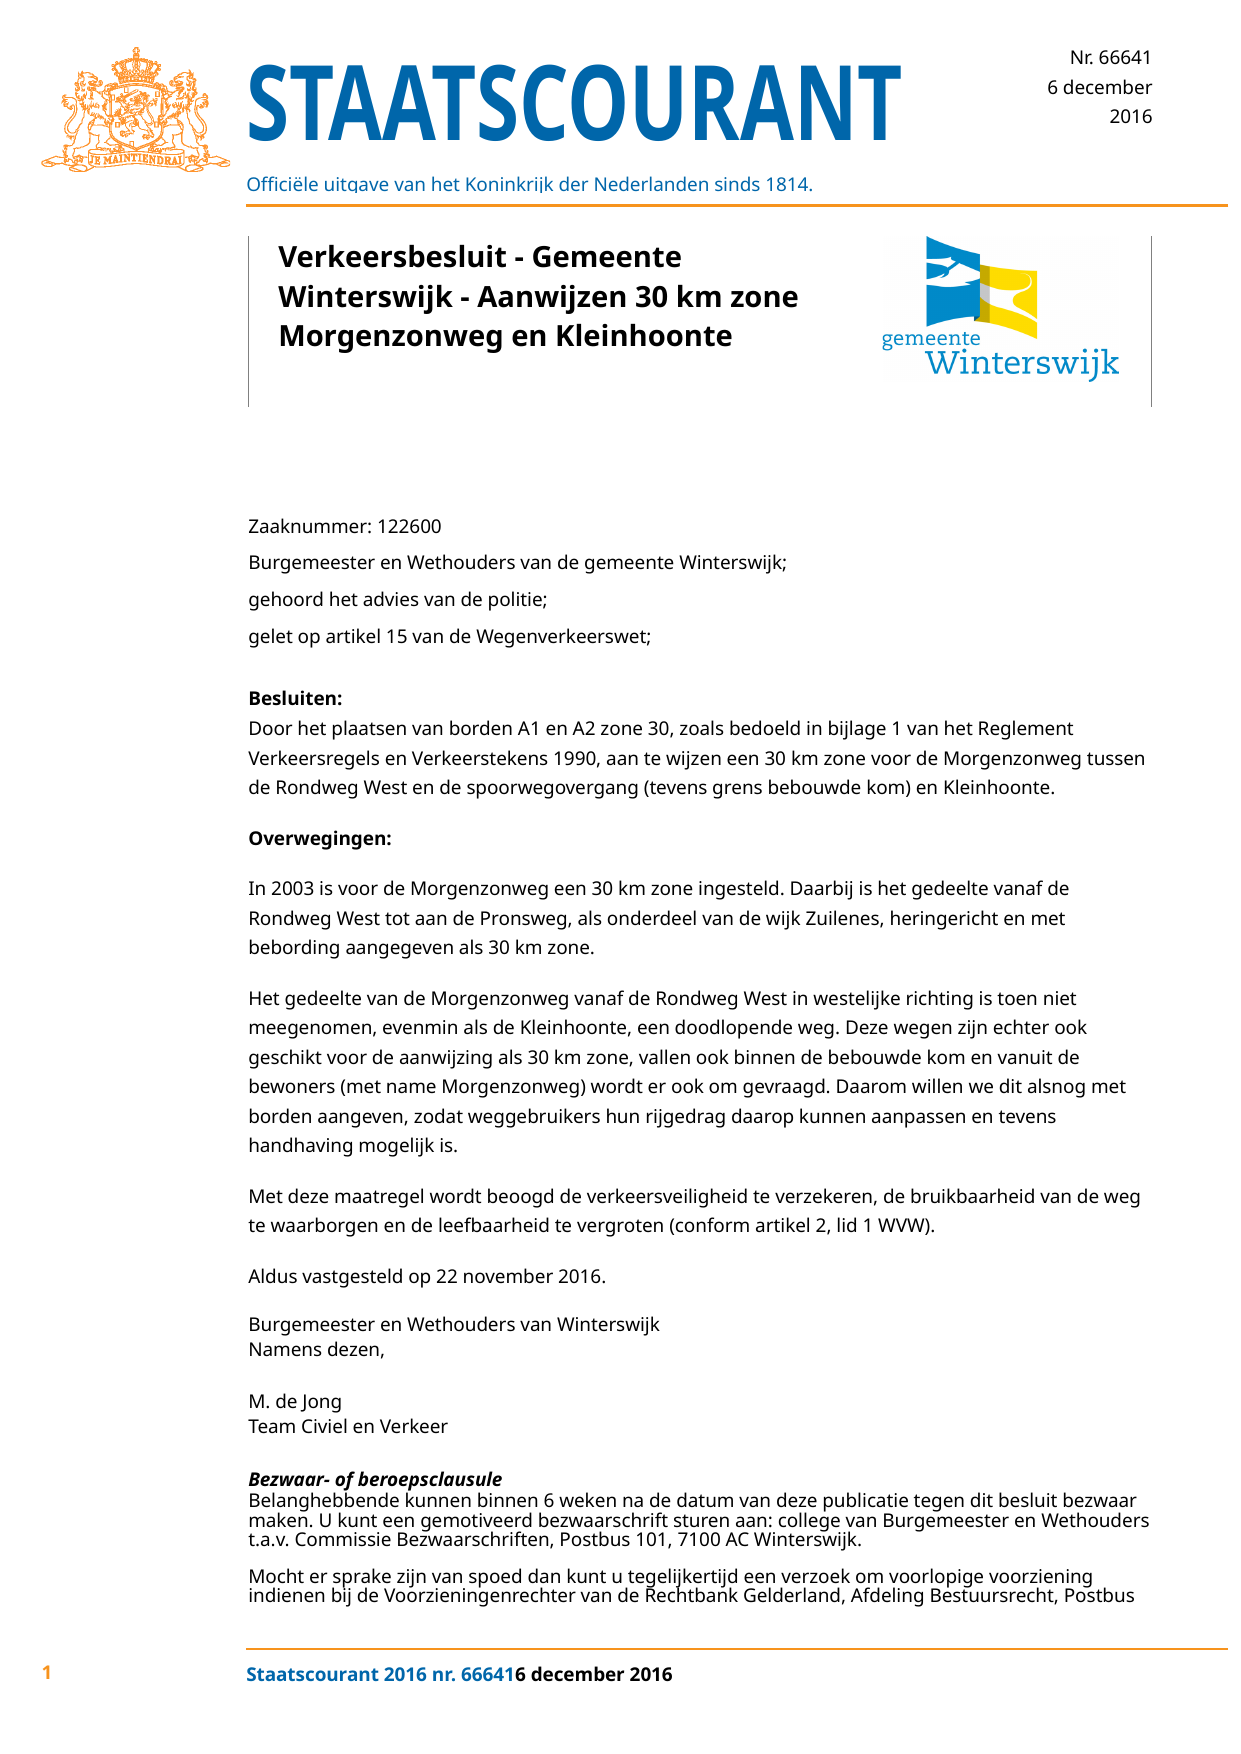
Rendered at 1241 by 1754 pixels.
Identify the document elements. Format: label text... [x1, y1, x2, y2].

text Bezwaar- of beroepsclausule [248, 1467, 1152, 1492]
text Team Civiel en Verkeer [248, 1414, 1152, 1439]
text In 2003 is voor de Morgenzonweg een 30 km zone ingesteld. Daarbij is het gedeelte vanaf de Rondweg West tot aan de Pronsweg, als onderdeel van de wijk Zuilenes, heringericht en met bebording aangegeven als 30 km zone. [248, 875, 1152, 960]
picture [882, 236, 1119, 382]
picture [1111, 360, 1119, 371]
text gelet op artikel 15 van de Wegenverkeerswet; [248, 623, 1152, 648]
text Besluiten: [248, 686, 1152, 711]
text Burgemeester en Wethouders van de gemeente Winterswijk; [248, 549, 1152, 575]
text Namens dezen, [248, 1337, 1152, 1362]
table_header Verkeersbesluit - Gemeente Winterswijk - Aanwijzen 30 km zone Morgenzonweg en Kleinhoonte [249, 236, 850, 407]
text Burgemeester en Wethouders van Winterswijk [248, 1311, 1152, 1337]
text Overwegingen: [248, 825, 1152, 850]
text Mocht er sprake zijn van spoed dan kunt u tegelijkertijd een verzoek om voorlopige voorziening indienen bij de Voorzieningenrechter van de Rechtbank Gelderland, Afdeling Bestuursrecht, Postbus [248, 1568, 1152, 1606]
text Met deze maatregel wordt beoogd de verkeersveiligheid te verzekeren, de bruikbaarheid van de weg te waarborgen en de leefbaarheid te vergroten (conform artikel 2, lid 1 WVW). [248, 1183, 1152, 1238]
text gehoord het advies van de politie; [248, 586, 1152, 612]
text Door het plaatsen van borden A1 en A2 zone 30, zoals bedoeld in bijlage 1 van het Reglement Verkeersregels en Verkeerstekens 1990, aan te wijzen een 30 km zone voor de Morgenzonweg tussen de Rondweg West en de spoorwegovergang (tevens grens bebouwde kom) en Kleinhoonte. [248, 715, 1152, 800]
text Belanghebbende kunnen binnen 6 weken na de datum van deze publicatie tegen dit besluit bezwaar maken. U kunt een gemotiveerd bezwaarschrift sturen aan: college van Burgemeester en Wethouders t.a.v. Commissie Bezwaarschriften, Postbus 101, 7100 AC Winterswijk. [248, 1492, 1152, 1550]
table_header [850, 236, 1151, 407]
text Aldus vastgesteld op 22 november 2016. [248, 1263, 1152, 1289]
picture [41, 47, 231, 172]
text M. de Jong [248, 1388, 1152, 1414]
text Zaaknummer: 122600 [248, 513, 1152, 538]
text Het gedeelte van de Morgenzonweg vanaf de Rondweg West in westelijke richting is toen niet meegenomen, evenmin als de Kleinhoonte, een doodlopende weg. Deze wegen zijn echter ook geschikt voor de aanwijzing als 30 km zone, vallen ook binnen de bebouwde kom en vanuit de bewoners (met name Morgenzonweg) wordt er ook om gevraagd. Daarom willen we dit alsnog met borden aangeven, zodat weggebruikers hun rijgedrag daarop kunnen aanpassen en tevens handhaving mogelijk is. [248, 985, 1152, 1158]
